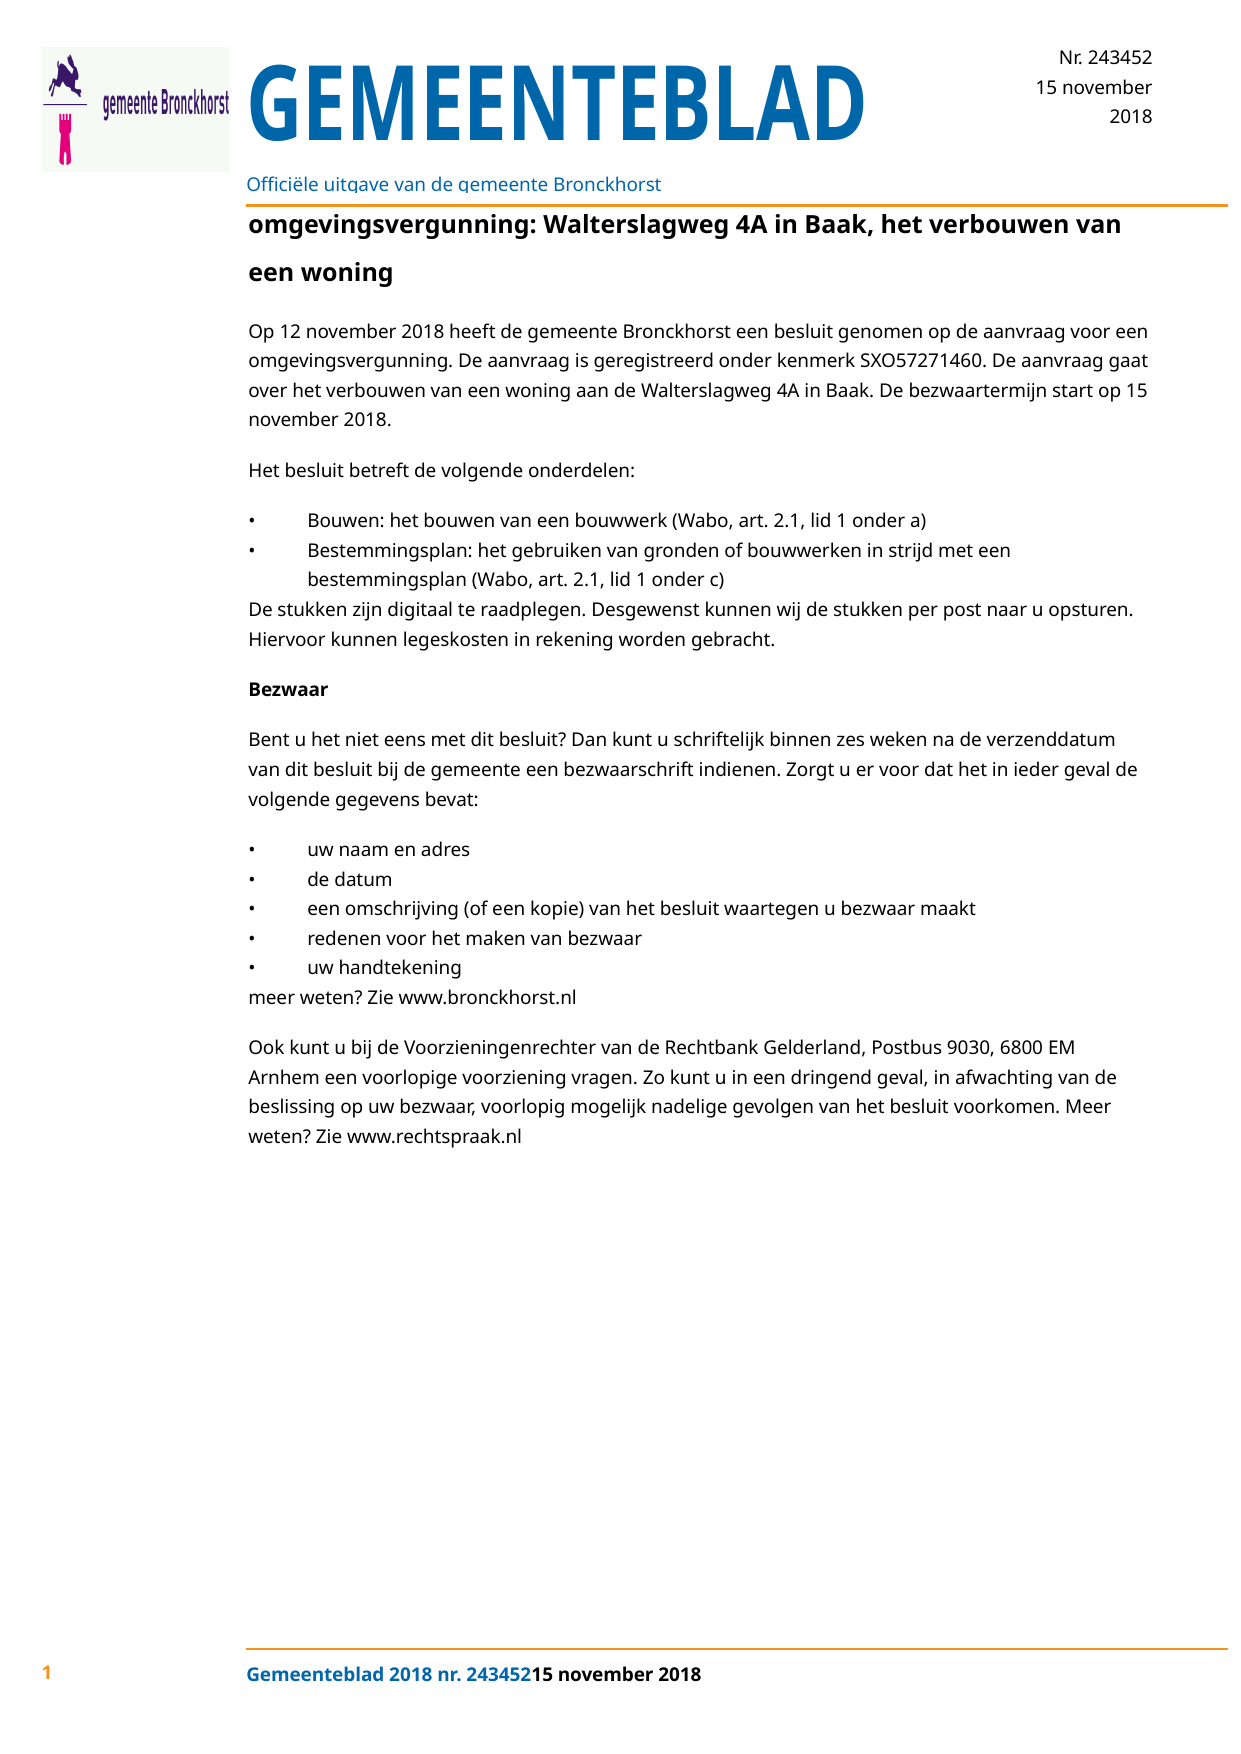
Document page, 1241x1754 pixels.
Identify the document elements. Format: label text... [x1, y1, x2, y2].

list uw naam en adres [248, 836, 1152, 862]
text Het besluit betreft de volgende onderdelen: [248, 457, 1152, 483]
list Bestemmingsplan: het gebruiken van gronden of bouwwerken in strijd met een bestemmingsplan (Wabo, art. 2.1, lid 1 onder c) [248, 537, 1152, 592]
list Bouwen: het bouwen van een bouwwerk (Wabo, art. 2.1, lid 1 onder a) [248, 507, 1152, 533]
text Bezwaar [248, 676, 1152, 702]
text Op 12 november 2018 heeft de gemeente Bronckhorst een besluit genomen op de aanvraag voor een omgevingsvergunning. De aanvraag is geregistreerd onder kenmerk SXO57271460. De aanvraag gaat over het verbouwen van een woning aan de Walterslagweg 4A in Baak. De bezwaartermijn start op 15 november 2018. [248, 318, 1152, 432]
text omgevingsvergunning: Walterslagweg 4A in Baak, het verbouwen van een woning [248, 207, 1152, 288]
text meer weten? Zie www.bronckhorst.nl [248, 984, 1152, 1010]
text Ook kunt u bij de Voorzieningenrechter van de Rechtbank Gelderland, Postbus 9030, 6800 EM Arnhem een voorlopige voorziening vragen. Zo kunt u in een dringend geval, in afwachting van de beslissing op uw bezwaar, voorlopig mogelijk nadelige gevolgen van het besluit voorkomen. Meer weten? Zie www.rechtspraak.nl [248, 1034, 1152, 1149]
list een omschrijving (of een kopie) van het besluit waartegen u bezwaar maakt [248, 895, 1152, 921]
list de datum [248, 866, 1152, 892]
text De stukken zijn digitaal te raadplegen. Desgewenst kunnen wij de stukken per post naar u opsturen. Hiervoor kunnen legeskosten in rekening worden gebracht. [248, 596, 1152, 652]
list redenen voor het maken van bezwaar [248, 925, 1152, 951]
picture [41, 47, 231, 172]
list uw handtekening [248, 954, 1152, 980]
text Bent u het niet eens met dit besluit? Dan kunt u schriftelijk binnen zes weken na de verzenddatum van dit besluit bij de gemeente een bezwaarschrift indienen. Zorgt u er voor dat het in ieder geval de volgende gegevens bevat: [248, 727, 1152, 812]
